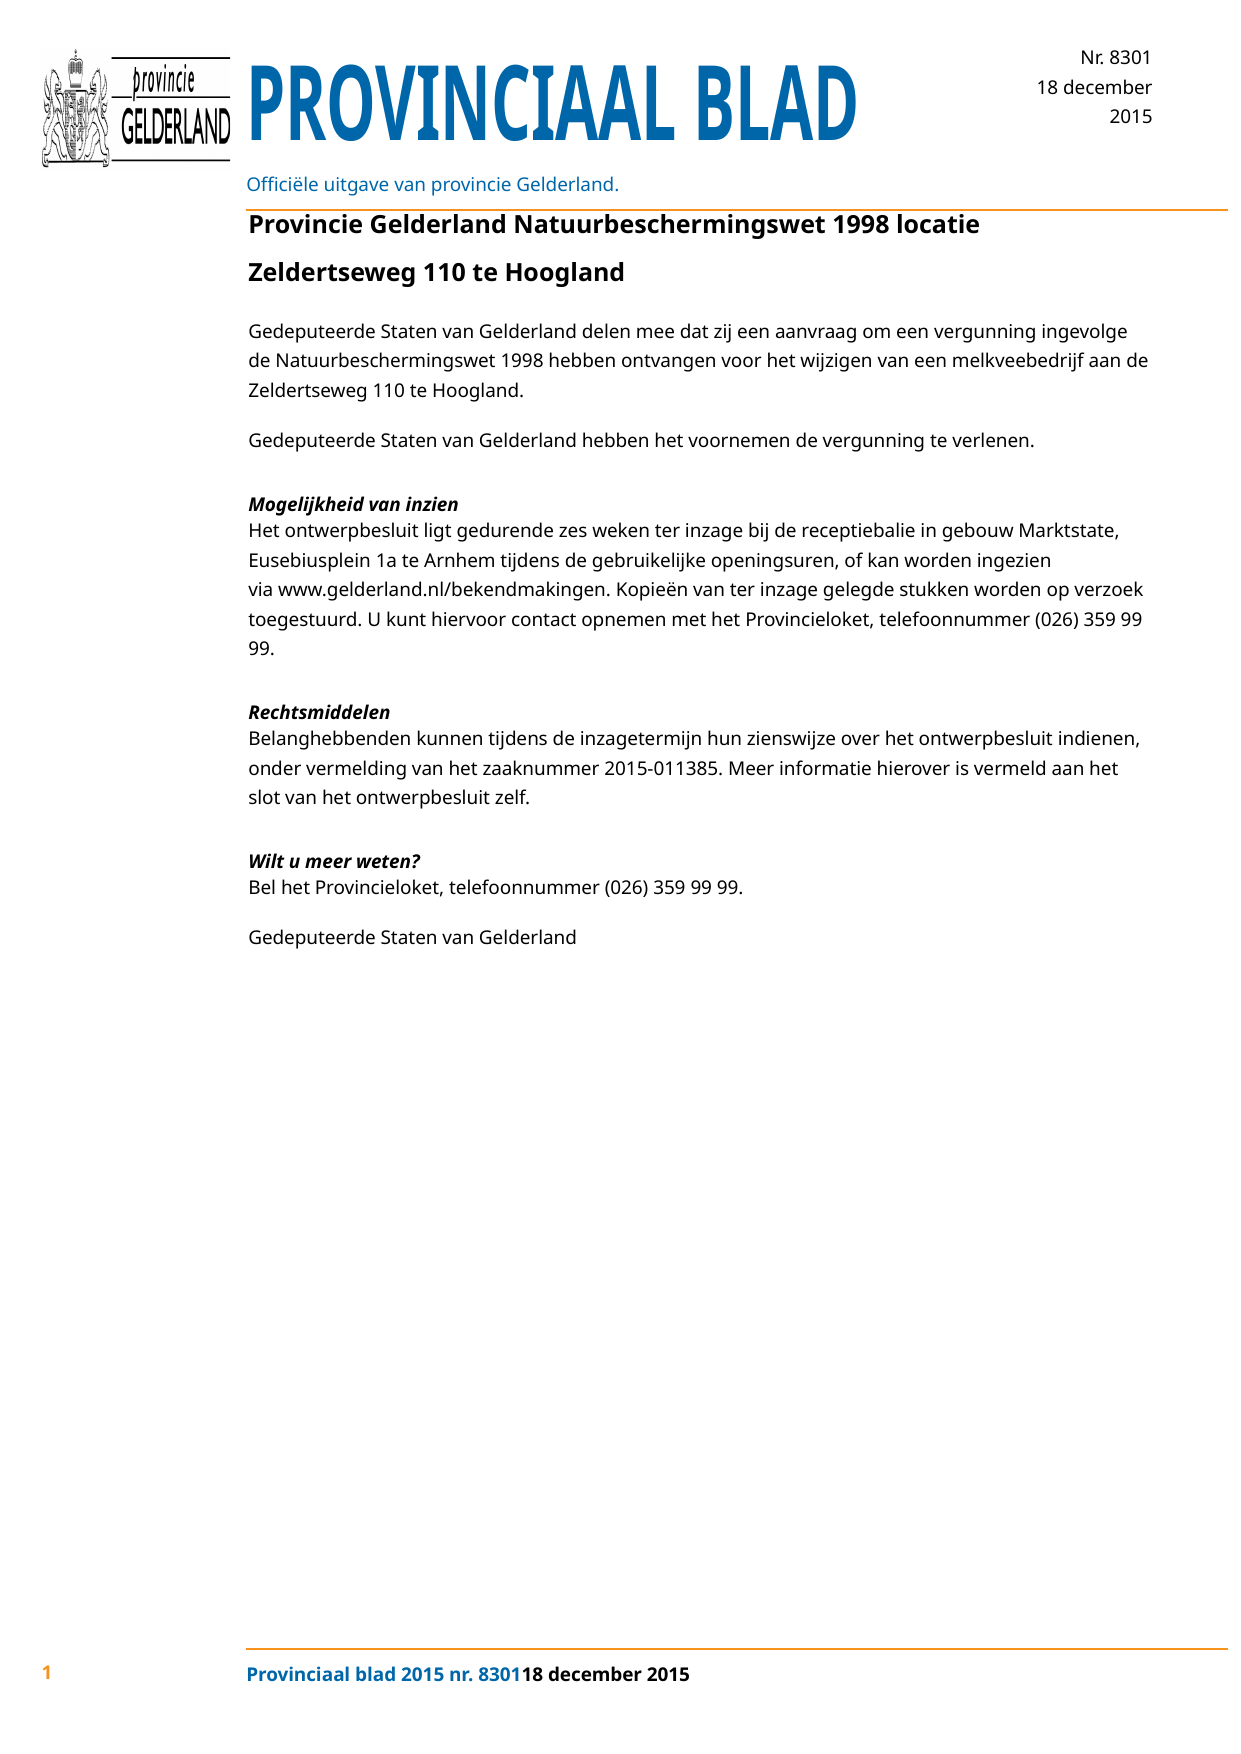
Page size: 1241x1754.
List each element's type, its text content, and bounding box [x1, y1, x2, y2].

text Gedeputeerde Staten van Gelderland hebben het voornemen de vergunning te verlenen. [248, 427, 1152, 453]
text Belanghebbenden kunnen tijdens de inzagetermijn hun zienswijze over het ontwerpbesluit indienen, onder vermelding van het zaaknummer 2015-011385. Meer informatie hierover is vermeld aan het slot van het ontwerpbesluit zelf. [248, 725, 1152, 810]
text Gedeputeerde Staten van Gelderland delen mee dat zij een aanvraag om een vergunning ingevolge de Natuurbeschermingswet 1998 hebben ontvangen voor het wijzigen van een melkveebedrijf aan de Zeldertseweg 110 te Hoogland. [248, 318, 1152, 403]
text Bel het Provincieloket, telefoonnummer (026) 359 99 99. [248, 874, 1152, 900]
text Wilt u meer weten? [248, 848, 1152, 874]
text Het ontwerpbesluit ligt gedurende zes weken ter inzage bij de receptiebalie in gebouw Marktstate, Eusebiusplein 1a te Arnhem tijdens de gebruikelijke openingsuren, of kan worden ingezien via www.gelderland.nl/bekendmakingen. Kopieën van ter inzage gelegde stukken worden op verzoek toegestuurd. U kunt hiervoor contact opnemen met het Provincieloket, telefoonnummer (026) 359 99 99. [248, 517, 1152, 661]
text Gedeputeerde Staten van Gelderland [248, 924, 1152, 950]
text Provincie Gelderland Natuurbeschermingswet 1998 locatie Zeldertseweg 110 te Hoogland [248, 211, 1152, 288]
text Mogelijkheid van inzien [248, 491, 1152, 517]
text Rechtsmiddelen [248, 699, 1152, 725]
picture [41, 47, 231, 172]
